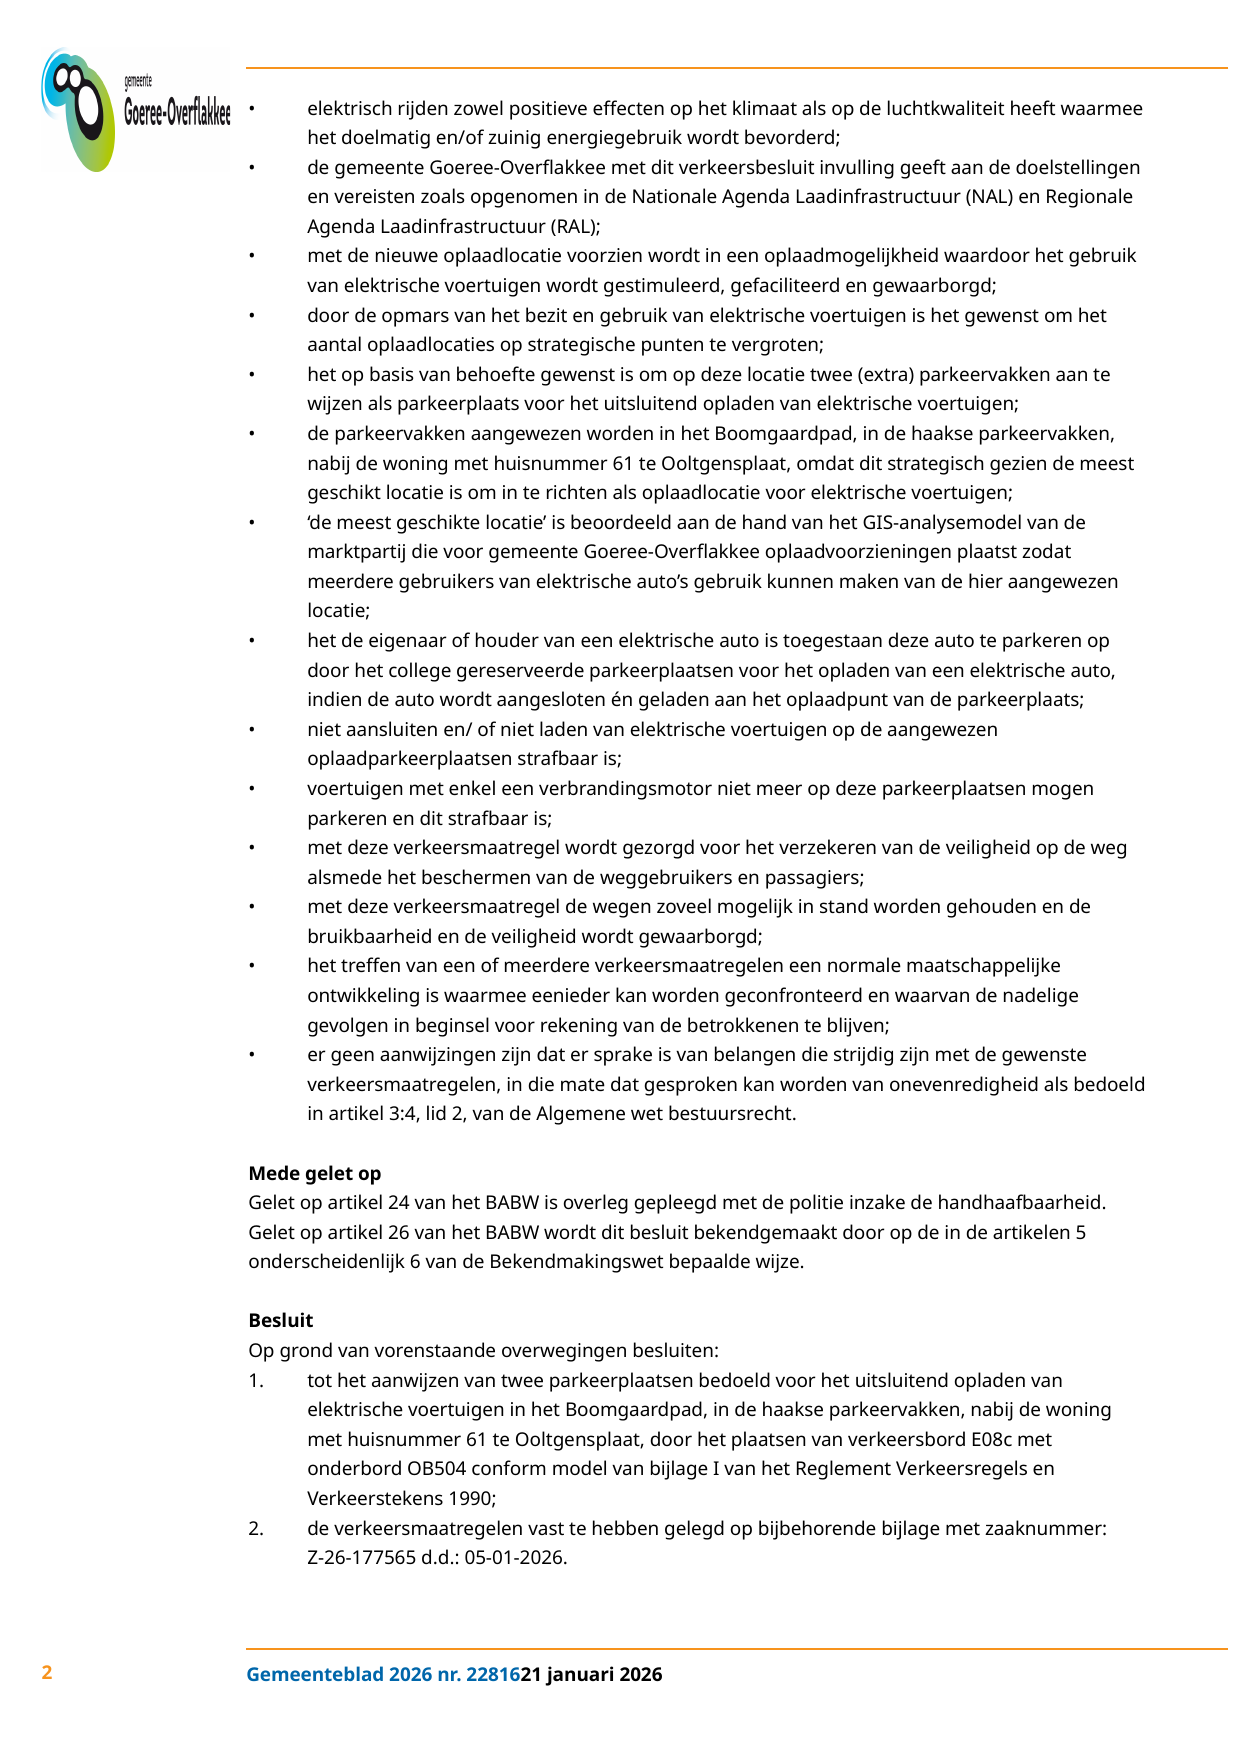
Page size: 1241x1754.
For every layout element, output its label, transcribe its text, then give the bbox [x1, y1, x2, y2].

list niet aansluiten en/ of niet laden van elektrische voertuigen op de aangewezen oplaadparkeerplaatsen strafbaar is; [248, 716, 1152, 771]
list er geen aanwijzingen zijn dat er sprake is van belangen die strijdig zijn met de gewenste verkeersmaatregelen, in die mate dat gesproken kan worden van onevenredigheid als bedoeld in artikel 3:4, lid 2, van de Algemene wet bestuursrecht. [248, 1041, 1152, 1126]
list Z-26-177565 d.d.: 05-01-2026. [248, 1544, 1152, 1570]
list het de eigenaar of houder van een elektrische auto is toegestaan deze auto te parkeren op door het college gereserveerde parkeerplaatsen voor het opladen van een elektrische auto, indien de auto wordt aangesloten én geladen aan het oplaadpunt van de parkeerplaats; [248, 627, 1152, 712]
list de parkeervakken aangewezen worden in het Boomgaardpad, in de haakse parkeervakken, nabij de woning met huisnummer 61 te Ooltgensplaat, omdat dit strategisch gezien de meest geschikt locatie is om in te richten als oplaadlocatie voor elektrische voertuigen; [248, 420, 1152, 505]
text Gelet op artikel 24 van het BABW is overleg gepleegd met de politie inzake de handhaafbaarheid. [248, 1189, 1152, 1215]
list met deze verkeersmaatregel de wegen zoveel mogelijk in stand worden gehouden en de bruikbaarheid en de veiligheid wordt gewaarborgd; [248, 893, 1152, 949]
list door de opmars van het bezit en gebruik van elektrische voertuigen is het gewenst om het aantal oplaadlocaties op strategische punten te vergroten; [248, 302, 1152, 357]
text Gelet op artikel 26 van het BABW wordt dit besluit bekendgemaakt door op de in de artikelen 5 onderscheidenlijk 6 van de Bekendmakingswet bepaalde wijze. [248, 1219, 1152, 1274]
list de gemeente Goeree-Overflakkee met dit verkeersbesluit invulling geeft aan de doelstellingen en vereisten zoals opgenomen in de Nationale Agenda Laadinfrastructuur (NAL) en Regionale Agenda Laadinfrastructuur (RAL); [248, 154, 1152, 239]
list het treffen van een of meerdere verkeersmaatregelen een normale maatschappelijke ontwikkeling is waarmee eenieder kan worden geconfronteerd en waarvan de nadelige gevolgen in beginsel voor rekening van de betrokkenen te blijven; [248, 953, 1152, 1038]
list elektrisch rijden zowel positieve effecten op het klimaat als op de luchtkwaliteit heeft waarmee het doelmatig en/of zuinig energiegebruik wordt bevorderd; [248, 95, 1152, 150]
list met de nieuwe oplaadlocatie voorzien wordt in een oplaadmogelijkheid waardoor het gebruik van elektrische voertuigen wordt gestimuleerd, gefaciliteerd en gewaarborgd; [248, 243, 1152, 298]
list voertuigen met enkel een verbrandingsmotor niet meer op deze parkeerplaatsen mogen parkeren en dit strafbaar is; [248, 775, 1152, 831]
list de verkeersmaatregelen vast te hebben gelegd op bijbehorende bijlage met zaaknummer: [248, 1515, 1152, 1541]
list met deze verkeersmaatregel wordt gezorgd voor het verzekeren van de veiligheid op de weg alsmede het beschermen van de weggebruikers en passagiers; [248, 834, 1152, 890]
picture [41, 47, 231, 172]
list het op basis van behoefte gewenst is om op deze locatie twee (extra) parkeervakken aan te wijzen als parkeerplaats voor het uitsluitend opladen van elektrische voertuigen; [248, 361, 1152, 416]
list ‘de meest geschikte locatie’ is beoordeeld aan de hand van het GIS-analysemodel van de marktpartij die voor gemeente Goeree-Overflakkee oplaadvoorzieningen plaatst zodat meerdere gebruikers van elektrische auto’s gebruik kunnen maken van de hier aangewezen locatie; [248, 509, 1152, 623]
text Op grond van vorenstaande overwegingen besluiten: [248, 1337, 1152, 1363]
text Besluit [248, 1308, 1152, 1333]
text Mede gelet op [248, 1160, 1152, 1186]
list tot het aanwijzen van twee parkeerplaatsen bedoeld voor het uitsluitend opladen van elektrische voertuigen in het Boomgaardpad, in de haakse parkeervakken, nabij de woning met huisnummer 61 te Ooltgensplaat, door het plaatsen van verkeersbord E08c met onderbord OB504 conform model van bijlage I van het Reglement Verkeersregels en Verkeerstekens 1990; [248, 1367, 1152, 1511]
